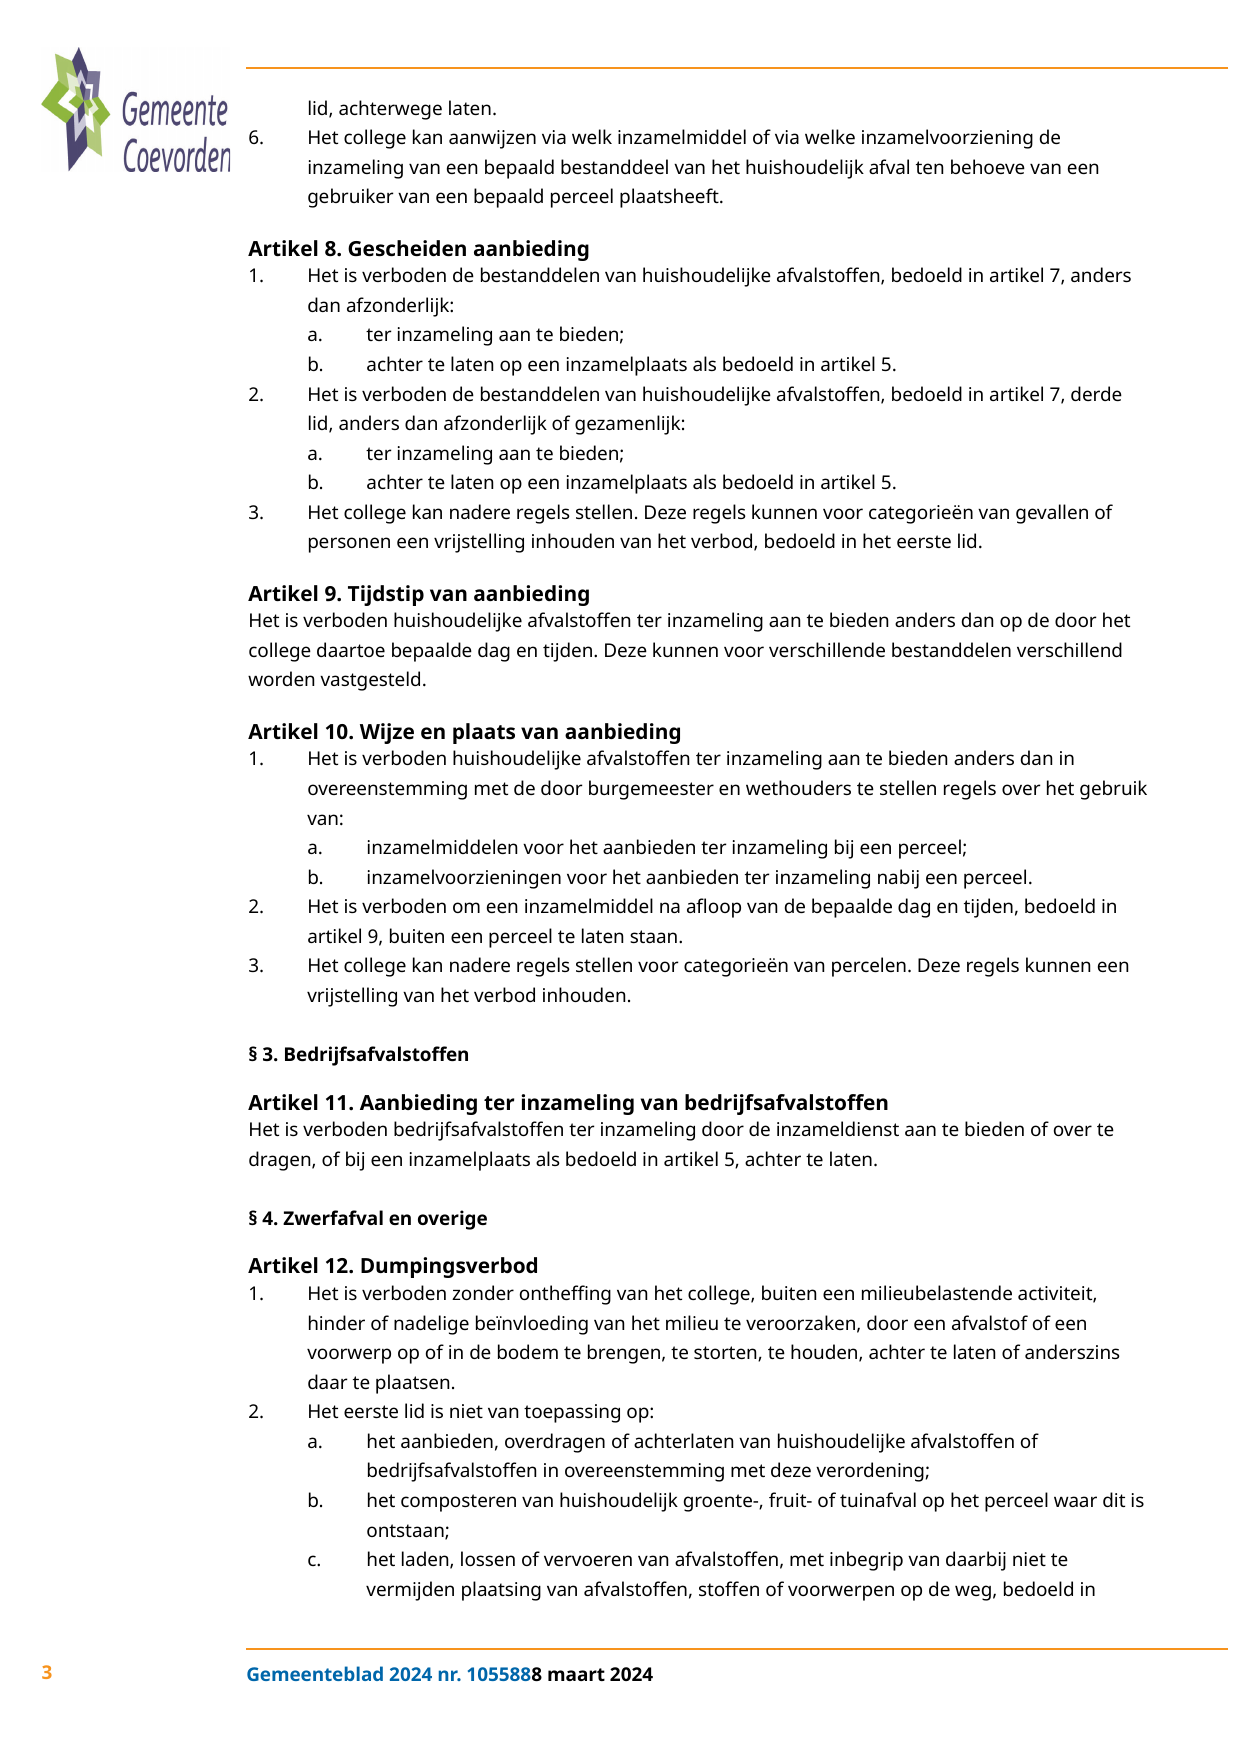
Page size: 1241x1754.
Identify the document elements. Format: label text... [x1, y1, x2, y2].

list lid, achterwege laten. [248, 95, 1152, 121]
text § 3. Bedrijfsafvalstoffen [248, 1041, 1152, 1067]
picture [41, 47, 231, 172]
list inzamelmiddelen voor het aanbieden ter inzameling bij een perceel; [307, 834, 1152, 860]
text Artikel 10. Wijze en plaats van aanbieding [248, 717, 1152, 746]
list Het is verboden de bestanddelen van huishoudelijke afvalstoffen, bedoeld in artikel 7, derde lid, anders dan afzonderlijk of gezamenlijk: [248, 381, 1152, 436]
list Het college kan nadere regels stellen. Deze regels kunnen voor categorieën van gevallen of personen een vrijstelling inhouden van het verbod, bedoeld in het eerste lid. [248, 499, 1152, 554]
list ter inzameling aan te bieden; [307, 322, 1152, 347]
text Artikel 12. Dumpingsverbod [248, 1252, 1152, 1280]
text Het is verboden bedrijfsafvalstoffen ter inzameling door de inzameldienst aan te bieden of over te dragen, of bij een inzamelplaats als bedoeld in artikel 5, achter te laten. [248, 1116, 1152, 1172]
list Het college kan aanwijzen via welk inzamelmiddel of via welke inzamelvoorziening de inzameling van een bepaald bestanddeel van het huishoudelijk afval ten behoeve van een gebruiker van een bepaald perceel plaatsheeft. [248, 124, 1152, 209]
list het aanbieden, overdragen of achterlaten van huishoudelijke afvalstoffen of bedrijfsafvalstoffen in overeenstemming met deze verordening; [307, 1428, 1152, 1483]
list achter te laten op een inzamelplaats als bedoeld in artikel 5. [307, 469, 1152, 495]
list het laden, lossen of vervoeren van afvalstoffen, met inbegrip van daarbij niet te vermijden plaatsing van afvalstoffen, stoffen of voorwerpen op de weg, bedoeld in [307, 1546, 1152, 1602]
text Artikel 8. Gescheiden aanbieding [248, 234, 1152, 262]
list Het is verboden zonder ontheffing van het college, buiten een milieubelastende activiteit, hinder of nadelige beïnvloeding van het milieu te veroorzaken, door een afvalstof of een voorwerp op of in de bodem te brengen, te storten, te houden, achter te laten of anderszins daar te plaatsen. [248, 1280, 1152, 1394]
list Het college kan nadere regels stellen voor categorieën van percelen. Deze regels kunnen een vrijstelling van het verbod inhouden. [248, 953, 1152, 1008]
text Artikel 11. Aanbieding ter inzameling van bedrijfsafvalstoffen [248, 1088, 1152, 1116]
list Het is verboden de bestanddelen van huishoudelijke afvalstoffen, bedoeld in artikel 7, anders dan afzonderlijk: [248, 262, 1152, 318]
list inzamelvoorzieningen voor het aanbieden ter inzameling nabij een perceel. [307, 864, 1152, 889]
text Artikel 9. Tijdstip van aanbieding [248, 579, 1152, 607]
list Het eerste lid is niet van toepassing op: [248, 1398, 1152, 1424]
text Het is verboden huishoudelijke afvalstoffen ter inzameling aan te bieden anders dan op de door het college daartoe bepaalde dag en tijden. Deze kunnen voor verschillende bestanddelen verschillend worden vastgesteld. [248, 607, 1152, 692]
list Het is verboden huishoudelijke afvalstoffen ter inzameling aan te bieden anders dan in overeenstemming met de door burgemeester en wethouders te stellen regels over het gebruik van: [248, 746, 1152, 830]
list het composteren van huishoudelijk groente-, fruit- of tuinafval op het perceel waar dit is ontstaan; [307, 1487, 1152, 1542]
list Het is verboden om een inzamelmiddel na afloop van de bepaalde dag en tijden, bedoeld in artikel 9, buiten een perceel te laten staan. [248, 893, 1152, 949]
text § 4. Zwerfafval en overige [248, 1205, 1152, 1231]
list achter te laten op een inzamelplaats als bedoeld in artikel 5. [307, 351, 1152, 377]
list ter inzameling aan te bieden; [307, 440, 1152, 466]
